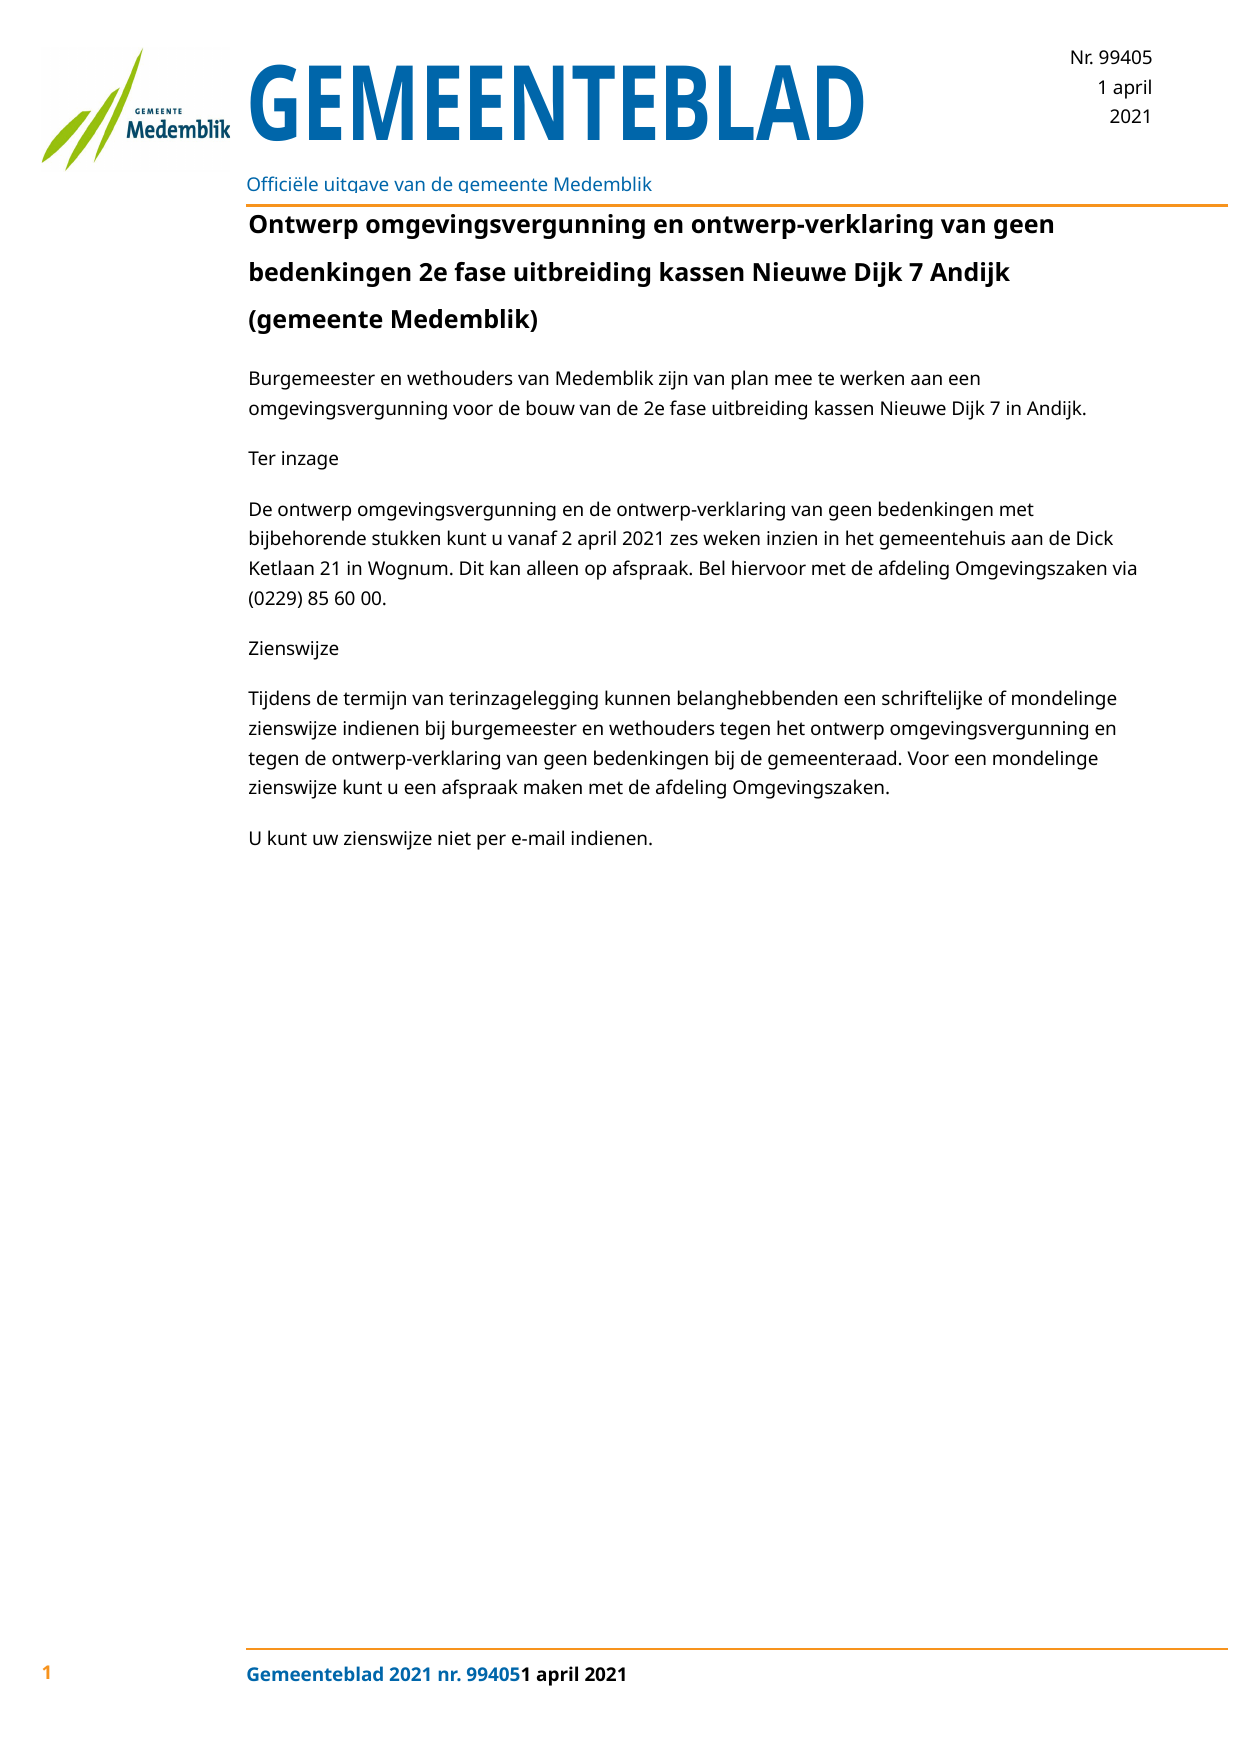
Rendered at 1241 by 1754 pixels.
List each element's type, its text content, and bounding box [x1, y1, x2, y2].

text Burgemeester en wethouders van Medemblik zijn van plan mee te werken aan een omgevingsvergunning voor de bouw van de 2e fase uitbreiding kassen Nieuwe Dijk 7 in Andijk. [248, 366, 1152, 421]
text De ontwerp omgevingsvergunning en de ontwerp-verklaring van geen bedenkingen met bijbehorende stukken kunt u vanaf 2 april 2021 zes weken inzien in het gemeentehuis aan de Dick Ketlaan 21 in Wognum. Dit kan alleen op afspraak. Bel hiervoor met de afdeling Omgevingszaken via (0229) 85 60 00. [248, 496, 1152, 610]
text Zienswijze [248, 635, 1152, 661]
text Ontwerp omgevingsvergunning en ontwerp-verklaring van geen bedenkingen 2e fase uitbreiding kassen Nieuwe Dijk 7 Andijk (gemeente Medemblik) [248, 207, 1152, 336]
text Ter inzage [248, 446, 1152, 471]
text Tijdens de termijn van terinzagelegging kunnen belanghebbenden een schriftelijke of mondelinge zienswijze indienen bij burgemeester en wethouders tegen het ontwerp omgevingsvergunning en tegen de ontwerp-verklaring van geen bedenkingen bij de gemeenteraad. Voor een mondelinge zienswijze kunt u een afspraak maken met de afdeling Omgevingszaken. [248, 686, 1152, 800]
text U kunt uw zienswijze niet per e-mail indienen. [248, 825, 1152, 850]
picture [41, 47, 231, 172]
